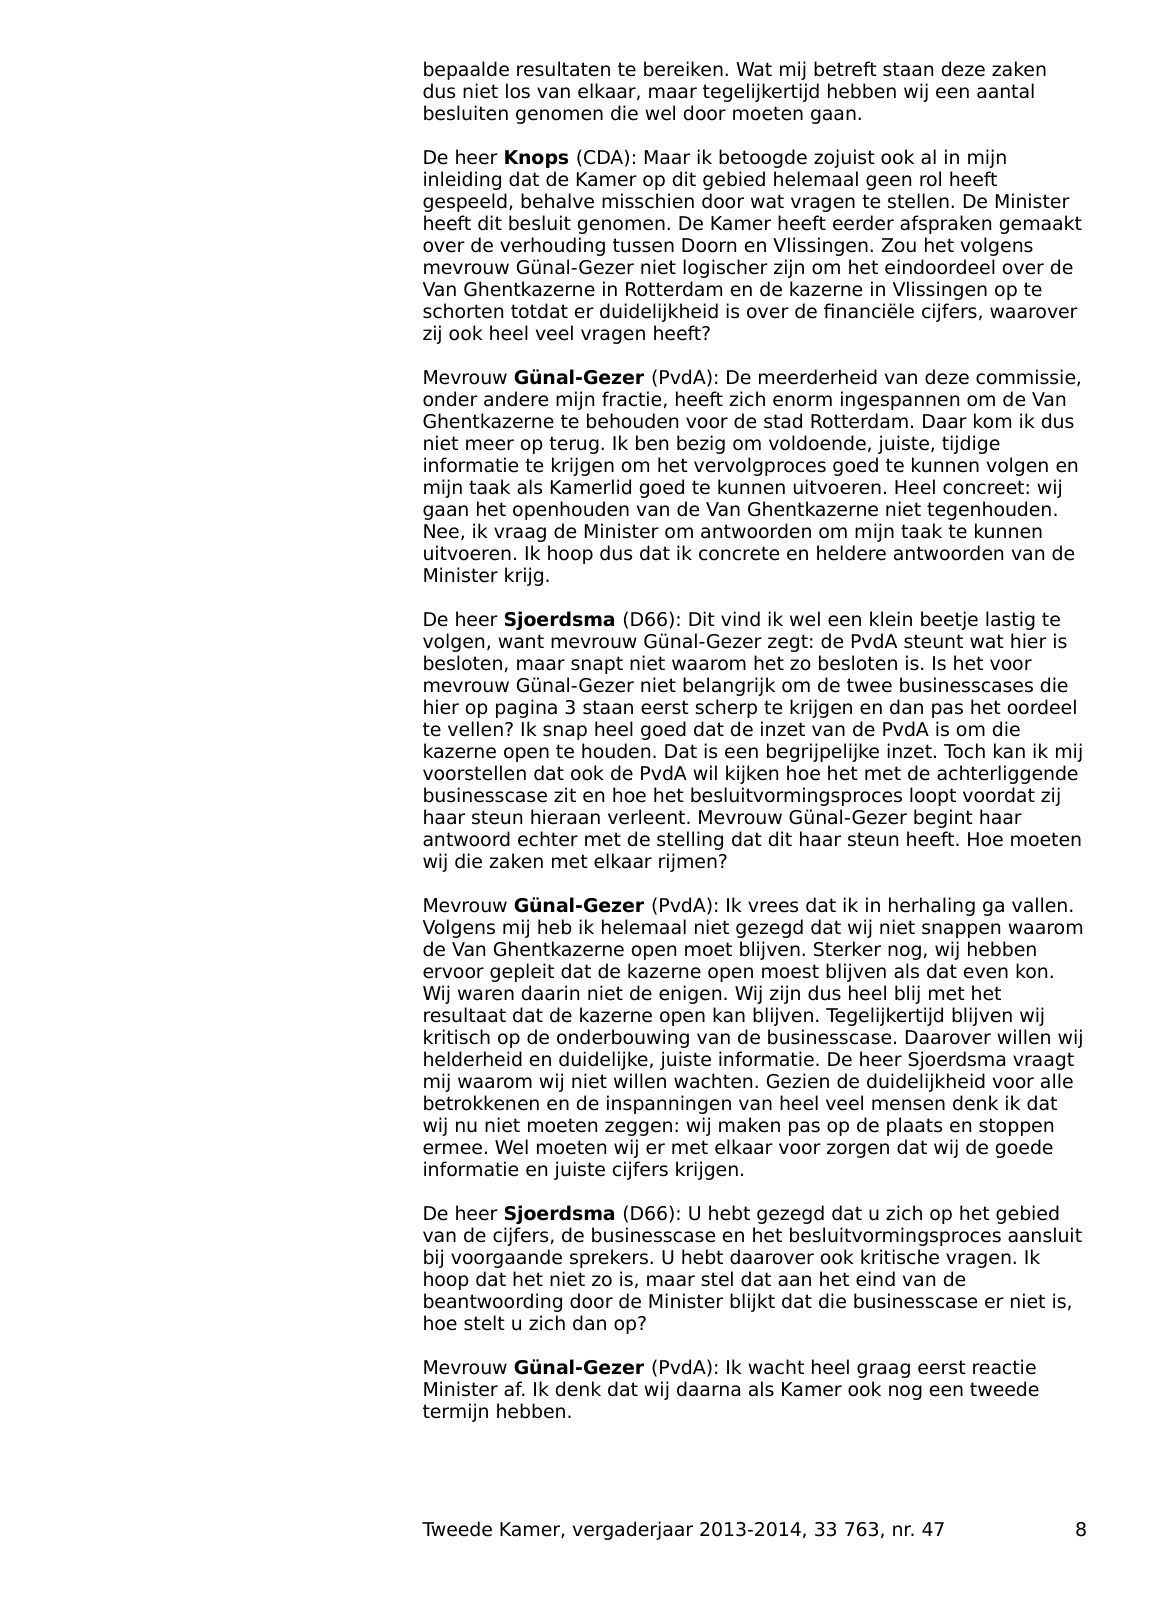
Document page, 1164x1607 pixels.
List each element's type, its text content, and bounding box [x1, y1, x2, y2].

text De heer Sjoerdsma (D66): Dit vind ik wel een klein beetje lastig te volgen, want mevrouw Günal-Gezer zegt: de PvdA steunt wat hier is besloten, maar snapt niet waarom het zo besloten is. Is het voor mevrouw Günal-Gezer niet belangrijk om de twee businesscases die hier op pagina 3 staan eerst scherp te krijgen en dan pas het oordeel te vellen? Ik snap heel goed dat de inzet van de PvdA is om die kazerne open te houden. Dat is een begrijpelijke inzet. Toch kan ik mij voorstellen dat ook de PvdA wil kijken hoe het met de achterliggende businesscase zit en hoe het besluitvormingsproces loopt voordat zij haar steun hieraan verleent. Mevrouw Günal-Gezer begint haar antwoord echter met de stelling dat dit haar steun heeft. Hoe moeten wij die zaken met elkaar rijmen? [422, 609, 1087, 873]
text De heer Knops (CDA): Maar ik betoogde zojuist ook al in mijn inleiding dat de Kamer op dit gebied helemaal geen rol heeft gespeeld, behalve misschien door wat vragen te stellen. De Minister heeft dit besluit genomen. De Kamer heeft eerder afspraken gemaakt over de verhouding tussen Doorn en Vlissingen. Zou het volgens mevrouw Günal-Gezer niet logischer zijn om het eindoordeel over de Van Ghentkazerne in Rotterdam en de kazerne in Vlissingen op te schorten totdat er duidelijkheid is over de financiële cijfers, waarover zij ook heel veel vragen heeft? [422, 147, 1087, 345]
text De heer Sjoerdsma (D66): U hebt gezegd dat u zich op het gebied van de cijfers, de businesscase en het besluitvormingsproces aansluit bij voorgaande sprekers. U hebt daarover ook kritische vragen. Ik hoop dat het niet zo is, maar stel dat aan het eind van de beantwoording door de Minister blijkt dat die businesscase er niet is, hoe stelt u zich dan op? [422, 1203, 1087, 1335]
text Mevrouw Günal-Gezer (PvdA): Ik wacht heel graag eerst reactie Minister af. Ik denk dat wij daarna als Kamer ook nog een tweede termijn hebben. [422, 1357, 1087, 1423]
text Mevrouw Günal-Gezer (PvdA): Ik vrees dat ik in herhaling ga vallen. Volgens mij heb ik helemaal niet gezegd dat wij niet snappen waarom de Van Ghentkazerne open moet blijven. Sterker nog, wij hebben ervoor gepleit dat de kazerne open moest blijven als dat even kon. Wij waren daarin niet de enigen. Wij zijn dus heel blij met het resultaat dat de kazerne open kan blijven. Tegelijkertijd blijven wij kritisch op de onderbouwing van de businesscase. Daarover willen wij helderheid en duidelijke, juiste informatie. De heer Sjoerdsma vraagt mij waarom wij niet willen wachten. Gezien de duidelijkheid voor alle betrokkenen en de inspanningen van heel veel mensen denk ik dat wij nu niet moeten zeggen: wij maken pas op de plaats en stoppen ermee. Wel moeten wij er met elkaar voor zorgen dat wij de goede informatie en juiste cijfers krijgen. [422, 895, 1087, 1181]
text Mevrouw Günal-Gezer (PvdA): De meerderheid van deze commissie, onder andere mijn fractie, heeft zich enorm ingespannen om de Van Ghentkazerne te behouden voor de stad Rotterdam. Daar kom ik dus niet meer op terug. Ik ben bezig om voldoende, juiste, tijdige informatie te krijgen om het vervolgproces goed te kunnen volgen en mijn taak als Kamerlid goed te kunnen uitvoeren. Heel concreet: wij gaan het openhouden van de Van Ghentkazerne niet tegenhouden. Nee, ik vraag de Minister om antwoorden om mijn taak te kunnen uitvoeren. Ik hoop dus dat ik concrete en heldere antwoorden van de Minister krijg. [422, 367, 1087, 587]
text bepaalde resultaten te bereiken. Wat mij betreft staan deze zaken dus niet los van elkaar, maar tegelijkertijd hebben wij een aantal besluiten genomen die wel door moeten gaan. [422, 59, 1087, 125]
